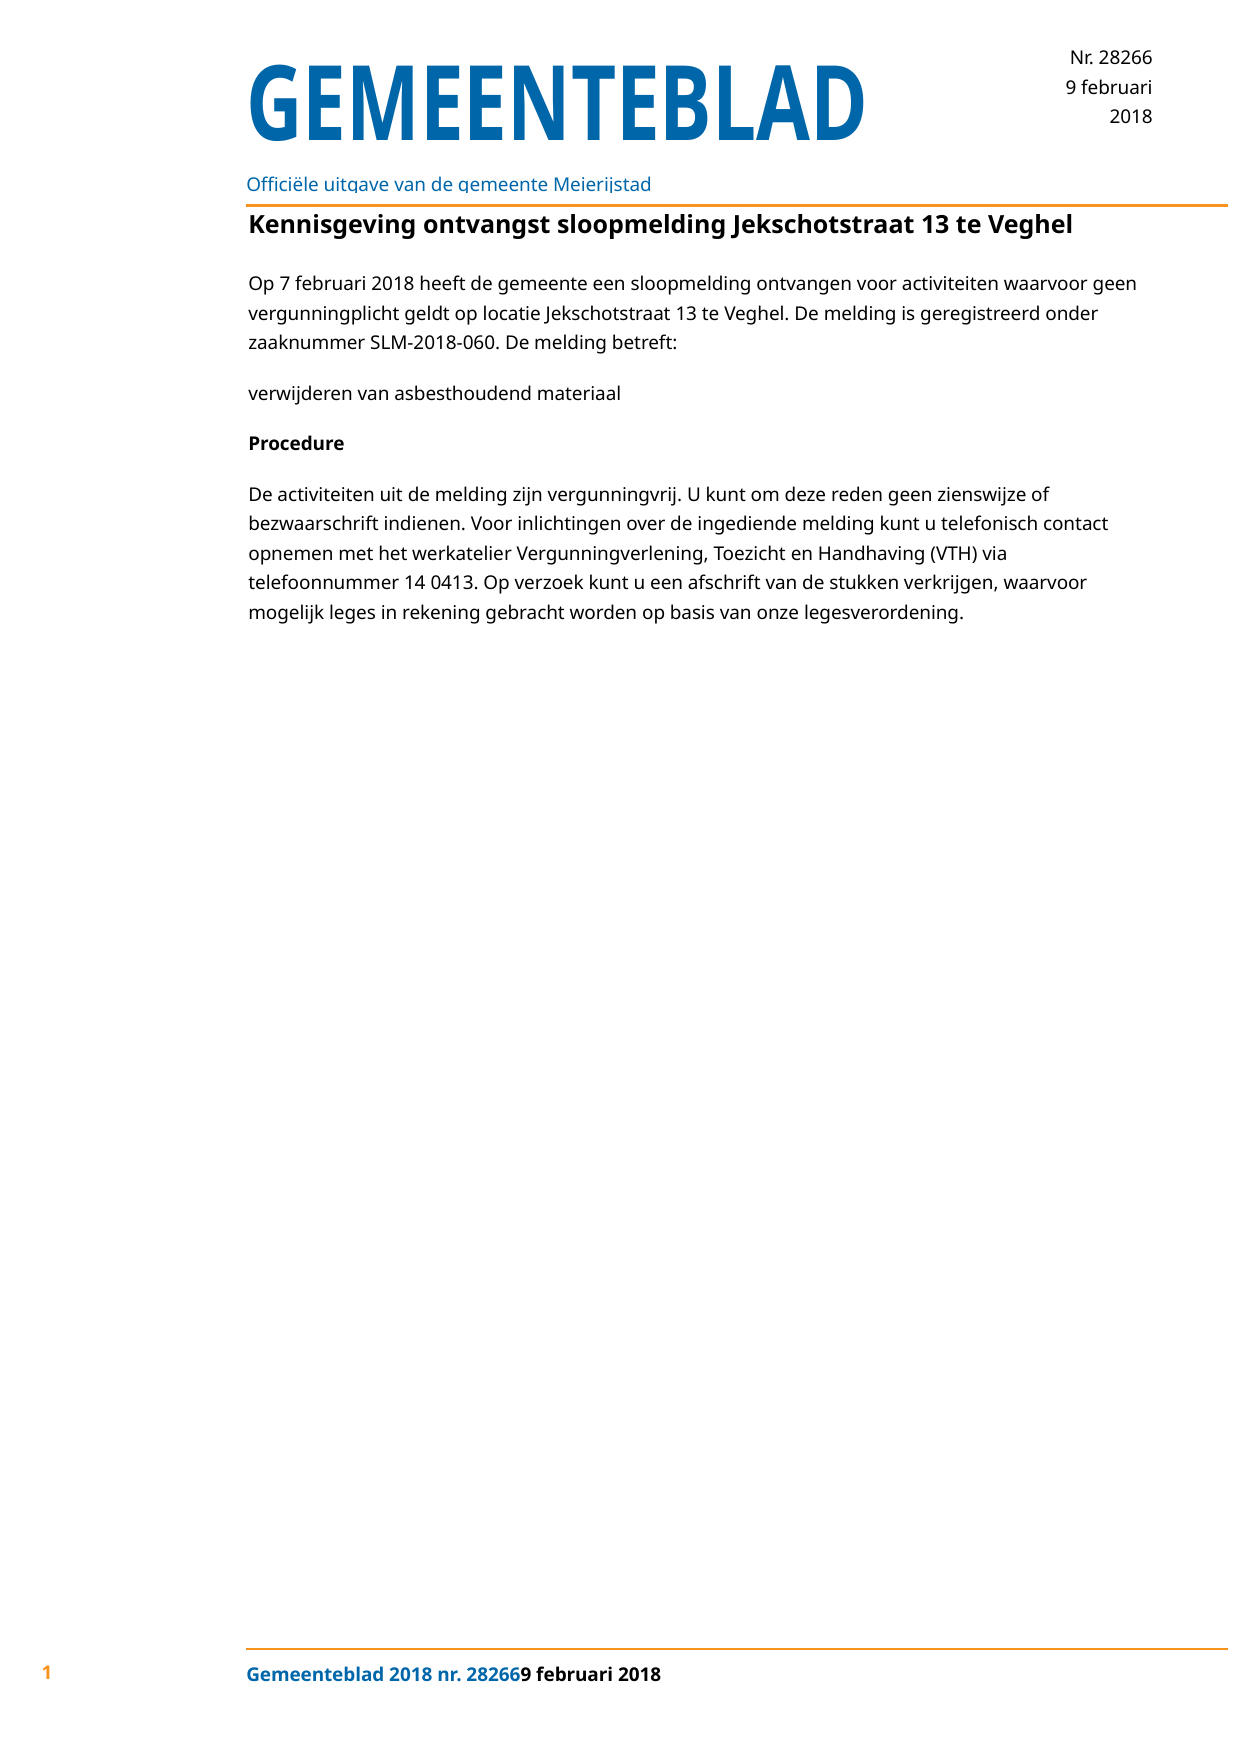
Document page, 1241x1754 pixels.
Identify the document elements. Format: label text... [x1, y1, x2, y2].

text Kennisgeving ontvangst sloopmelding Jekschotstraat 13 te Veghel [248, 207, 1152, 241]
text Procedure [248, 430, 1152, 456]
text Op 7 februari 2018 heeft de gemeente een sloopmelding ontvangen voor activiteiten waarvoor geen vergunningplicht geldt op locatie Jekschotstraat 13 te Veghel. De melding is geregistreerd onder zaaknummer SLM-2018-060. De melding betreft: [248, 270, 1152, 355]
text De activiteiten uit de melding zijn vergunningvrij. U kunt om deze reden geen zienswijze of bezwaarschrift indienen. Voor inlichtingen over de ingediende melding kunt u telefonisch contact opnemen met het werkatelier Vergunningverlening, Toezicht en Handhaving (VTH) via telefoonnummer 14 0413. Op verzoek kunt u een afschrift van de stukken verkrijgen, waarvoor mogelijk leges in rekening gebracht worden op basis van onze legesverordening. [248, 481, 1152, 625]
text verwijderen van asbesthoudend materiaal [248, 380, 1152, 406]
picture [41, 47, 231, 172]
